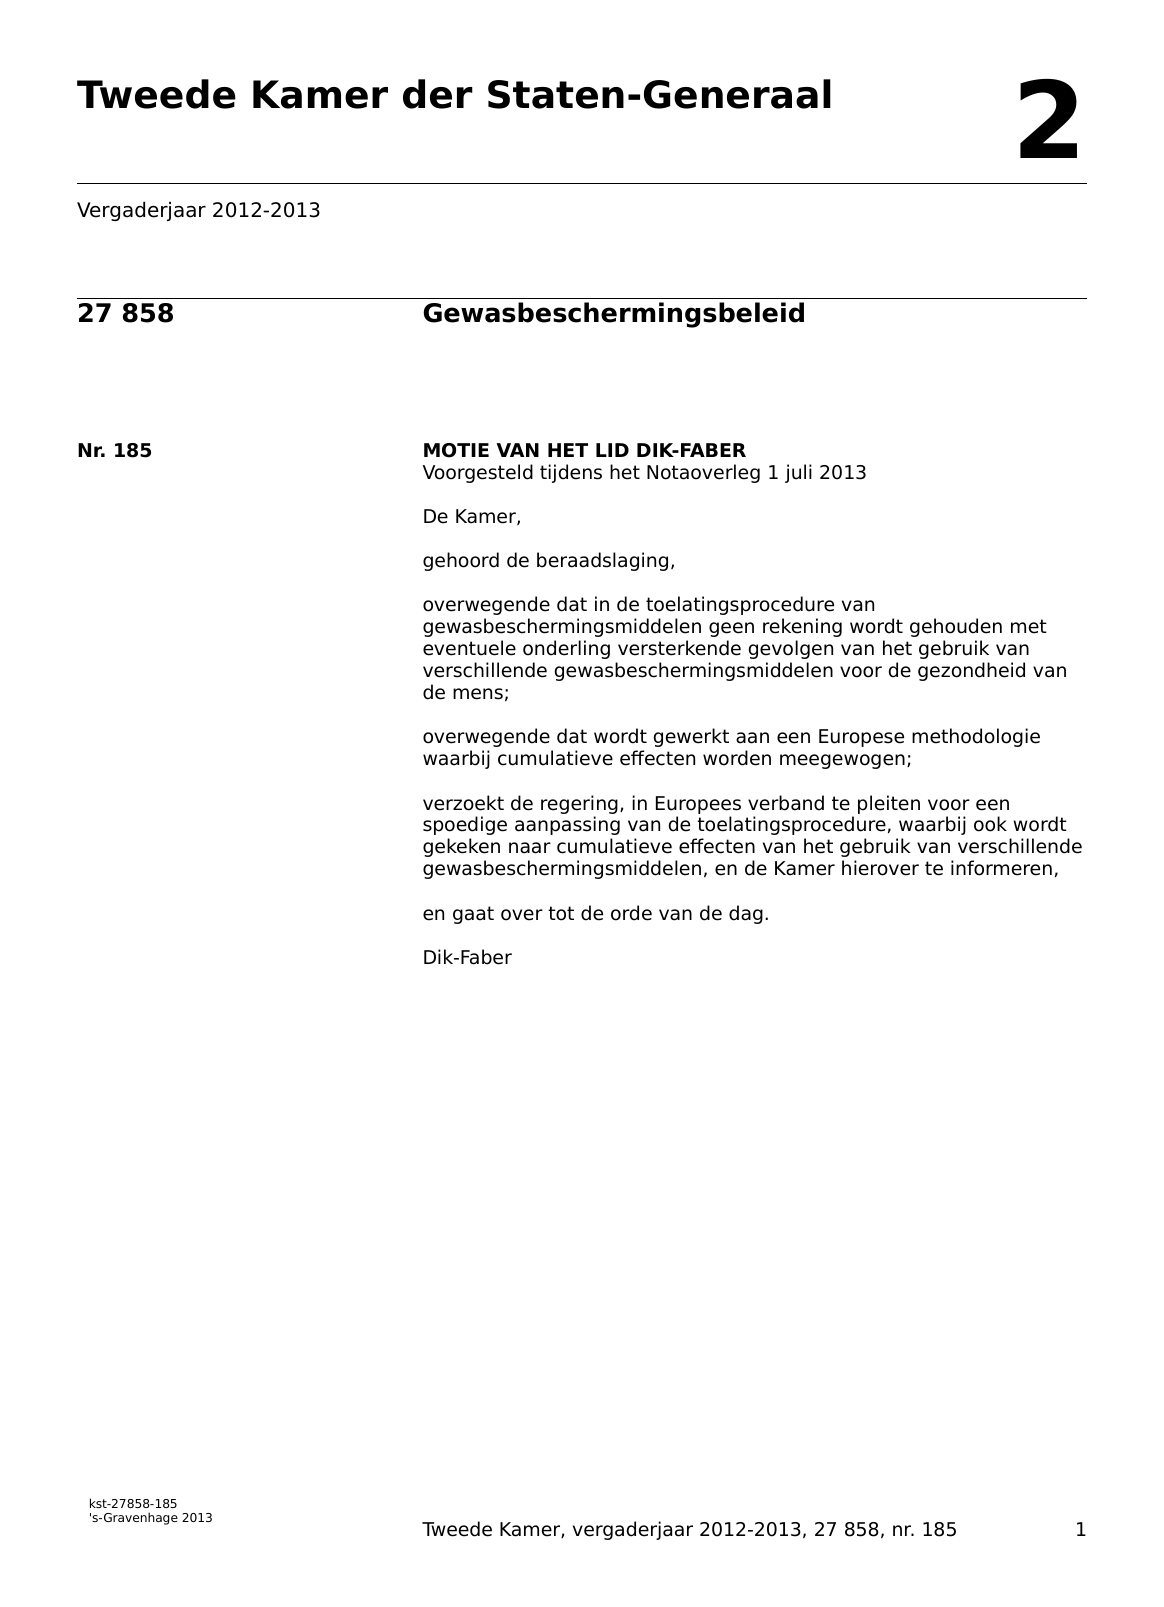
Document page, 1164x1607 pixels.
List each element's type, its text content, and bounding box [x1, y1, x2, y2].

text Voorgesteld tijdens het Notaoverleg 1 juli 2013 [422, 462, 1087, 484]
subtitle Nr. 185 MOTIE VAN HET LID DIK-FABER [77, 440, 1087, 462]
text gehoord de beraadslaging, [422, 550, 1087, 572]
table_header 2 [886, 59, 1087, 183]
text 's-Gravenhage 2013 [88, 1511, 323, 1525]
text kst-27858-185 [88, 1497, 323, 1511]
table_cell Vergaderjaar 2012-2013 [77, 184, 1087, 298]
table_header Tweede Kamer der Staten-Generaal [77, 59, 886, 183]
text Dik-Faber [422, 947, 1087, 969]
text De Kamer, [422, 506, 1087, 528]
text overwegende dat in de toelatingsprocedure van gewasbeschermingsmiddelen geen rekening wordt gehouden met eventuele onderling versterkende gevolgen van het gebruik van verschillende gewasbeschermingsmiddelen voor de gezondheid van de mens; [422, 594, 1087, 704]
text overwegende dat wordt gewerkt aan een Europese methodologie waarbij cumulatieve effecten worden meegewogen; [422, 726, 1087, 770]
text verzoekt de regering, in Europees verband te pleiten voor een spoedige aanpassing van de toelatingsprocedure, waarbij ook wordt gekeken naar cumulatieve effecten van het gebruik van verschillende gewasbeschermingsmiddelen, en de Kamer hierover te informeren, [422, 792, 1087, 880]
subtitle 27 858 Gewasbeschermingsbeleid [77, 299, 1087, 329]
text en gaat over tot de orde van de dag. [422, 902, 1087, 924]
